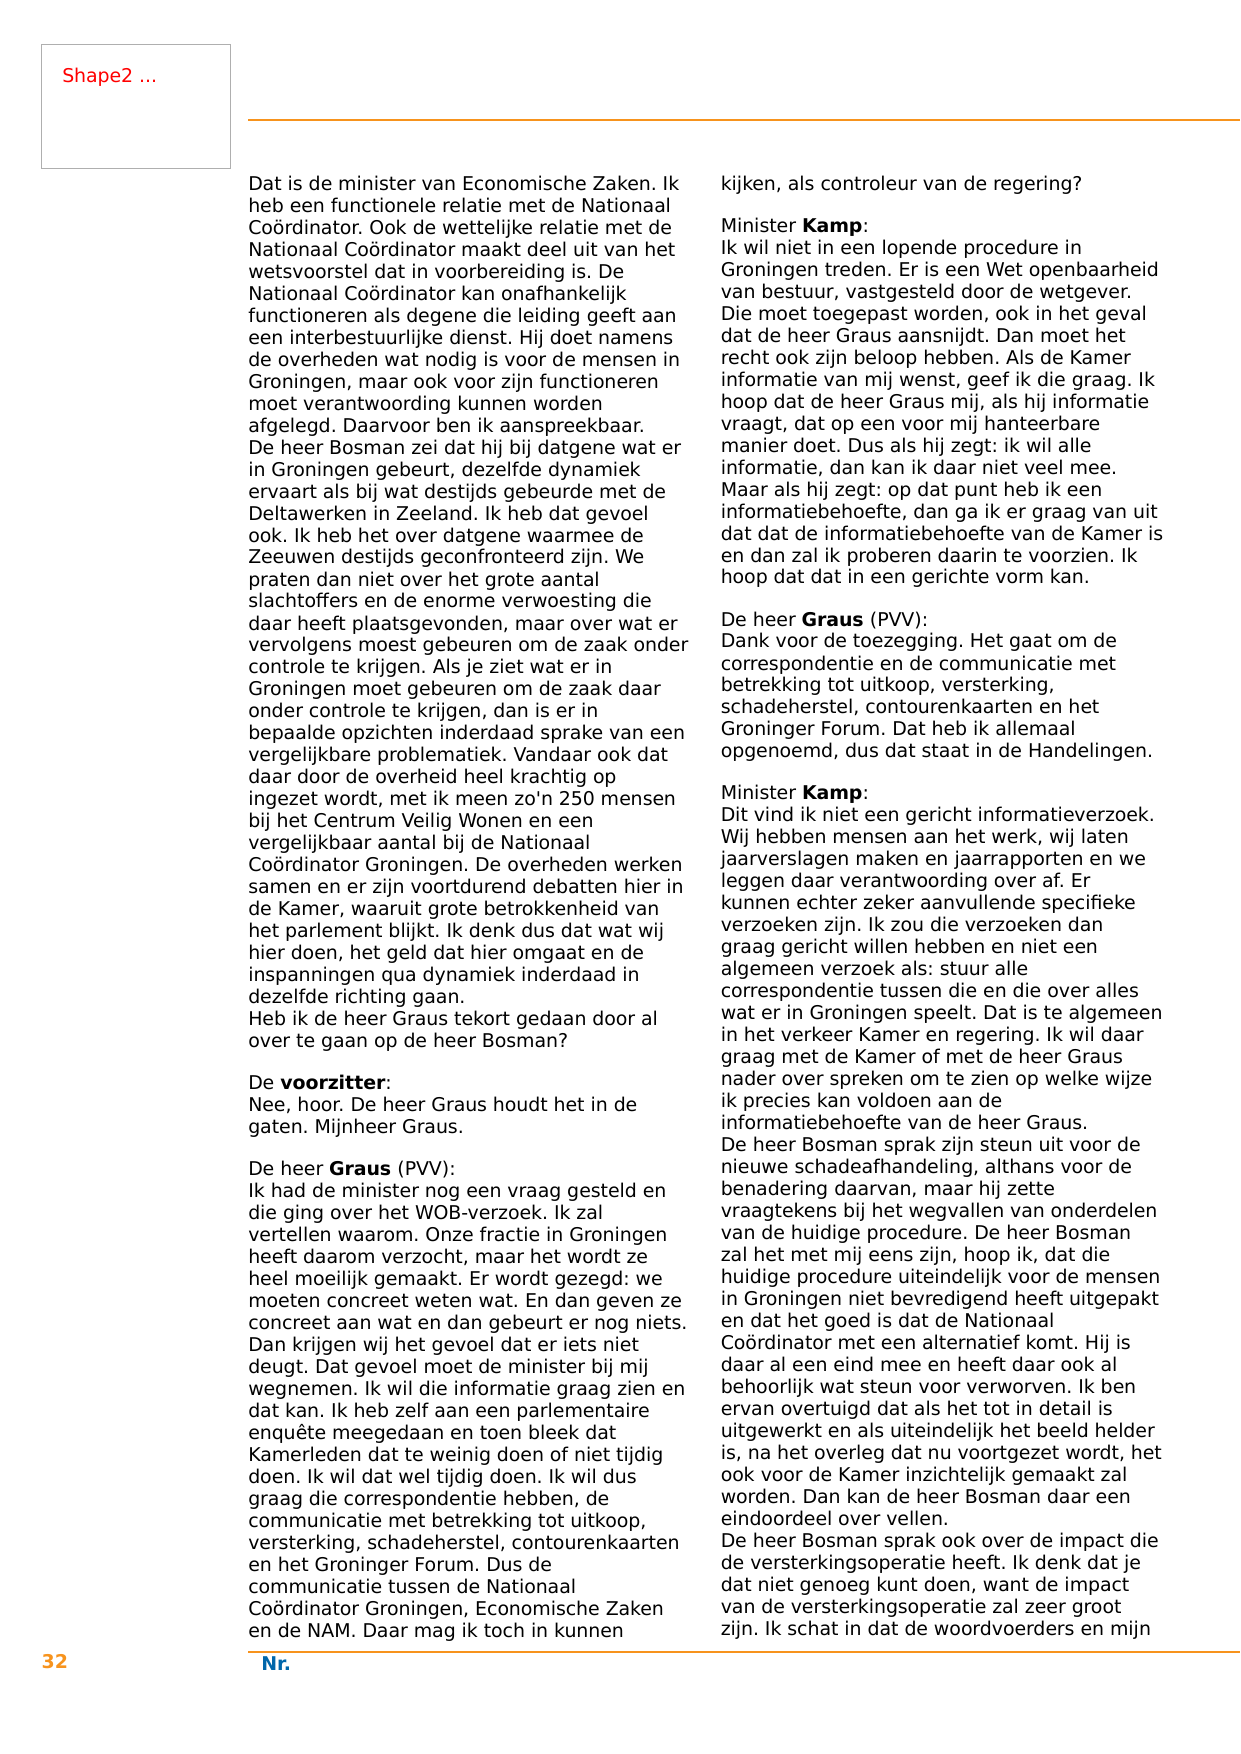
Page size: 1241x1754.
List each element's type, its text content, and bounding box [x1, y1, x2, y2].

text De heer Bosman sprak ook over de impact die de versterkingsoperatie heeft. Ik denk dat je dat niet genoeg kunt doen, want de impact van de versterkingsoperatie zal zeer groot zijn. Ik schat in dat de woordvoerders en mijn [721, 1529, 1163, 1639]
text Dat is de minister van Economische Zaken. Ik heb een functionele relatie met de Nationaal Coördinator. Ook de wettelijke relatie met de Nationaal Coördinator maakt deel uit van het wetsvoorstel dat in voorbereiding is. De Nationaal Coördinator kan onafhankelijk functioneren als degene die leiding geeft aan een interbestuurlijke dienst. Hij doet namens de overheden wat nodig is voor de mensen in Groningen, maar ook voor zijn functioneren moet verantwoording kunnen worden afgelegd. Daarvoor ben ik aanspreekbaar. [248, 173, 691, 437]
text Heb ik de heer Graus tekort gedaan door al over te gaan op de heer Bosman? [248, 1008, 691, 1052]
text Ik had de minister nog een vraag gesteld en die ging over het WOB-verzoek. Ik zal vertellen waarom. Onze fractie in Groningen heeft daarom verzocht, maar het wordt ze heel moeilijk gemaakt. Er wordt gezegd: we moeten concreet weten wat. En dan geven ze concreet aan wat en dan gebeurt er nog niets. Dan krijgen wij het gevoel dat er iets niet deugt. Dat gevoel moet de minister bij mij wegnemen. Ik wil die informatie graag zien en dat kan. Ik heb zelf aan een parlementaire enquête meegedaan en toen bleek dat Kamerleden dat te weinig doen of niet tijdig doen. Ik wil dat wel tijdig doen. Ik wil dus graag die correspondentie hebben, de communicatie met betrekking tot uitkoop, versterking, schadeherstel, contourenkaarten en het Groninger Forum. Dus de communicatie tussen de Nationaal Coördinator Groningen, Economische Zaken en de NAM. Daar mag ik toch in kunnen [248, 1180, 691, 1641]
text Nee, hoor. De heer Graus houdt het in de gaten. Mijnheer Graus. [248, 1094, 691, 1138]
text De heer Bosman zei dat hij bij datgene wat er in Groningen gebeurt, dezelfde dynamiek ervaart als bij wat destijds gebeurde met de Deltawerken in Zeeland. Ik heb dat gevoel ook. Ik heb het over datgene waarmee de Zeeuwen destijds geconfronteerd zijn. We praten dan niet over het grote aantal slachtoffers en de enorme verwoesting die daar heeft plaatsgevonden, maar over wat er vervolgens moest gebeuren om de zaak onder controle te krijgen. Als je ziet wat er in Groningen moet gebeuren om de zaak daar onder controle te krijgen, dan is er in bepaalde opzichten inderdaad sprake van een vergelijkbare problematiek. Vandaar ook dat daar door de overheid heel krachtig op ingezet wordt, met ik meen zo'n 250 mensen bij het Centrum Veilig Wonen en een vergelijkbaar aantal bij de Nationaal Coördinator Groningen. De overheden werken samen en er zijn voortdurend debatten hier in de Kamer, waaruit grote betrokkenheid van het parlement blijkt. Ik denk dus dat wat wij hier doen, het geld dat hier omgaat en de inspanningen qua dynamiek inderdaad in dezelfde richting gaan. [248, 437, 691, 1008]
text Minister Kamp: [721, 215, 1163, 237]
text De voorzitter: [248, 1072, 691, 1094]
text Dank voor de toezegging. Het gaat om de correspondentie en de communicatie met betrekking tot uitkoop, versterking, schadeherstel, contourenkaarten en het Groninger Forum. Dat heb ik allemaal opgenoemd, dus dat staat in de Handelingen. [721, 630, 1163, 762]
text De heer Graus (PVV): [248, 1158, 691, 1180]
text Dit vind ik niet een gericht informatieverzoek. Wij hebben mensen aan het werk, wij laten jaarverslagen maken en jaarrapporten en we leggen daar verantwoording over af. Er kunnen echter zeker aanvullende specifieke verzoeken zijn. Ik zou die verzoeken dan graag gericht willen hebben en niet een algemeen verzoek als: stuur alle correspondentie tussen die en die over alles wat er in Groningen speelt. Dat is te algemeen in het verkeer Kamer en regering. Ik wil daar graag met de Kamer of met de heer Graus nader over spreken om te zien op welke wijze ik precies kan voldoen aan de informatiebehoefte van de heer Graus. [721, 804, 1163, 1134]
text Ik wil niet in een lopende procedure in Groningen treden. Er is een Wet openbaarheid van bestuur, vastgesteld door de wetgever. Die moet toegepast worden, ook in het geval dat de heer Graus aansnijdt. Dan moet het recht ook zijn beloop hebben. Als de Kamer informatie van mij wenst, geef ik die graag. Ik hoop dat de heer Graus mij, als hij informatie vraagt, dat op een voor mij hanteerbare manier doet. Dus als hij zegt: ik wil alle informatie, dan kan ik daar niet veel mee. Maar als hij zegt: op dat punt heb ik een informatiebehoefte, dan ga ik er graag van uit dat dat de informatiebehoefte van de Kamer is en dan zal ik proberen daarin te voorzien. Ik hoop dat dat in een gerichte vorm kan. [721, 237, 1163, 588]
text De heer Graus (PVV): [721, 608, 1163, 630]
text De heer Bosman sprak zijn steun uit voor de nieuwe schadeafhandeling, althans voor de benadering daarvan, maar hij zette vraagtekens bij het wegvallen van onderdelen van de huidige procedure. De heer Bosman zal het met mij eens zijn, hoop ik, dat die huidige procedure uiteindelijk voor de mensen in Groningen niet bevredigend heeft uitgepakt en dat het goed is dat de Nationaal Coördinator met een alternatief komt. Hij is daar al een eind mee en heeft daar ook al behoorlijk wat steun voor verworven. Ik ben ervan overtuigd dat als het tot in detail is uitgewerkt en als uiteindelijk het beeld helder is, na het overleg dat nu voortgezet wordt, het ook voor de Kamer inzichtelijk gemaakt zal worden. Dan kan de heer Bosman daar een eindoordeel over vellen. [721, 1134, 1163, 1529]
text Minister Kamp: [721, 782, 1163, 804]
text kijken, als controleur van de regering? [721, 173, 1163, 195]
